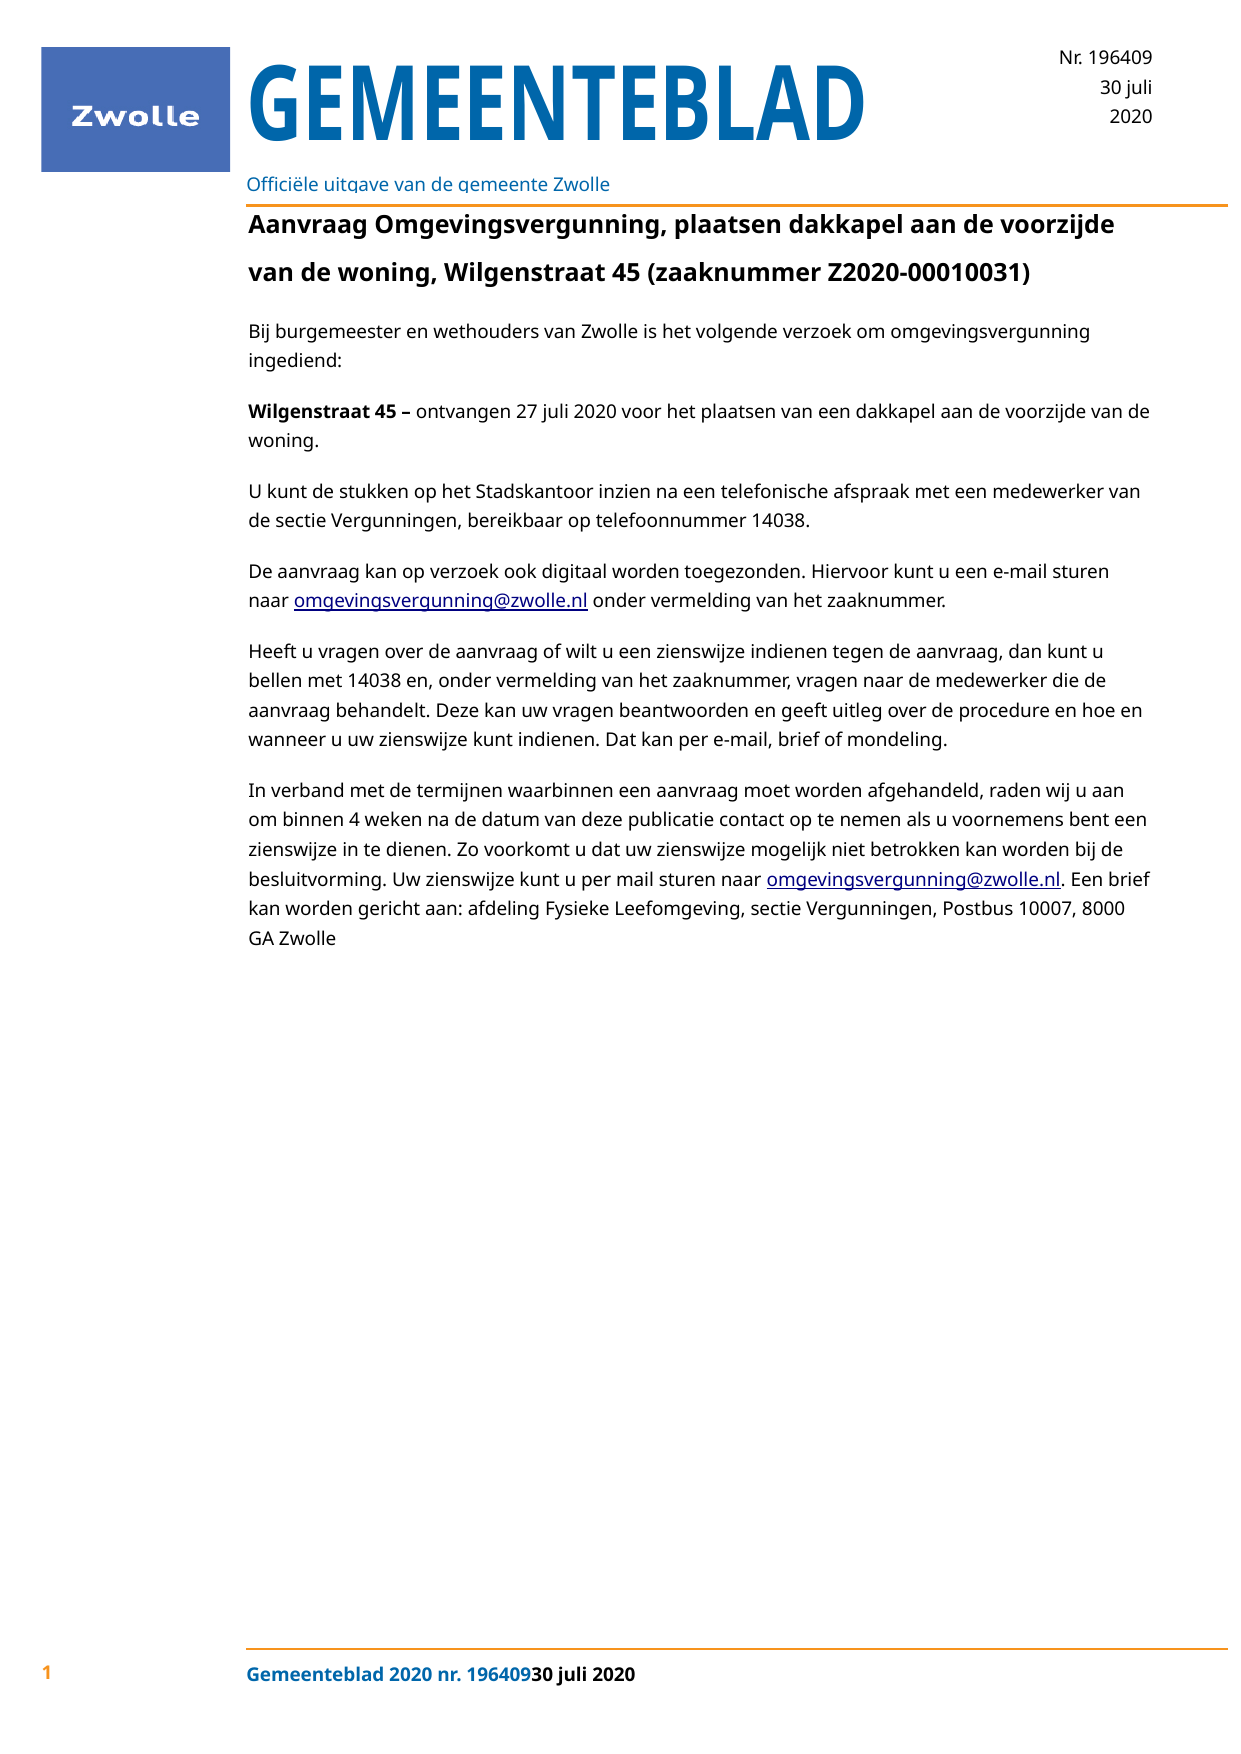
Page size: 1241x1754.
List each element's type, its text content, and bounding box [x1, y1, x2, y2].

text Heeft u vragen over de aanvraag of wilt u een zienswijze indienen tegen de aanvraag, dan kunt u bellen met 14038 en, onder vermelding van het zaaknummer, vragen naar de medewerker die de aanvraag behandelt. Deze kan uw vragen beantwoorden en geeft uitleg over de procedure en hoe en wanneer u uw zienswijze kunt indienen. Dat kan per e-mail, brief of mondeling. [248, 638, 1152, 752]
text In verband met de termijnen waarbinnen een aanvraag moet worden afgehandeld, raden wij u aan om binnen 4 weken na de datum van deze publicatie contact op te nemen als u voornemens bent een zienswijze in te dienen. Zo voorkomt u dat uw zienswijze mogelijk niet betrokken kan worden bij de besluitvorming. Uw zienswijze kunt u per mail sturen naar omgevingsvergunning@zwolle.nl. Een brief kan worden gericht aan: afdeling Fysieke Leefomgeving, sectie Vergunningen, Postbus 10007, 8000 GA Zwolle [248, 777, 1152, 951]
text Aanvraag Omgevingsvergunning, plaatsen dakkapel aan de voorzijde van de woning, Wilgenstraat 45 (zaaknummer Z2020-00010031) [248, 207, 1152, 288]
text Wilgenstraat 45 – ontvangen 27 juli 2020 voor het plaatsen van een dakkapel aan de voorzijde van de woning. [248, 398, 1152, 453]
text U kunt de stukken op het Stadskantoor inzien na een telefonische afspraak met een medewerker van de sectie Vergunningen, bereikbaar op telefoonnummer 14038. [248, 478, 1152, 533]
picture [41, 47, 231, 172]
text Bij burgemeester en wethouders van Zwolle is het volgende verzoek om omgevingsvergunning ingediend: [248, 318, 1152, 373]
text De aanvraag kan op verzoek ook digitaal worden toegezonden. Hiervoor kunt u een e-mail sturen naar omgevingsvergunning@zwolle.nl onder vermelding van het zaaknummer. [248, 558, 1152, 613]
